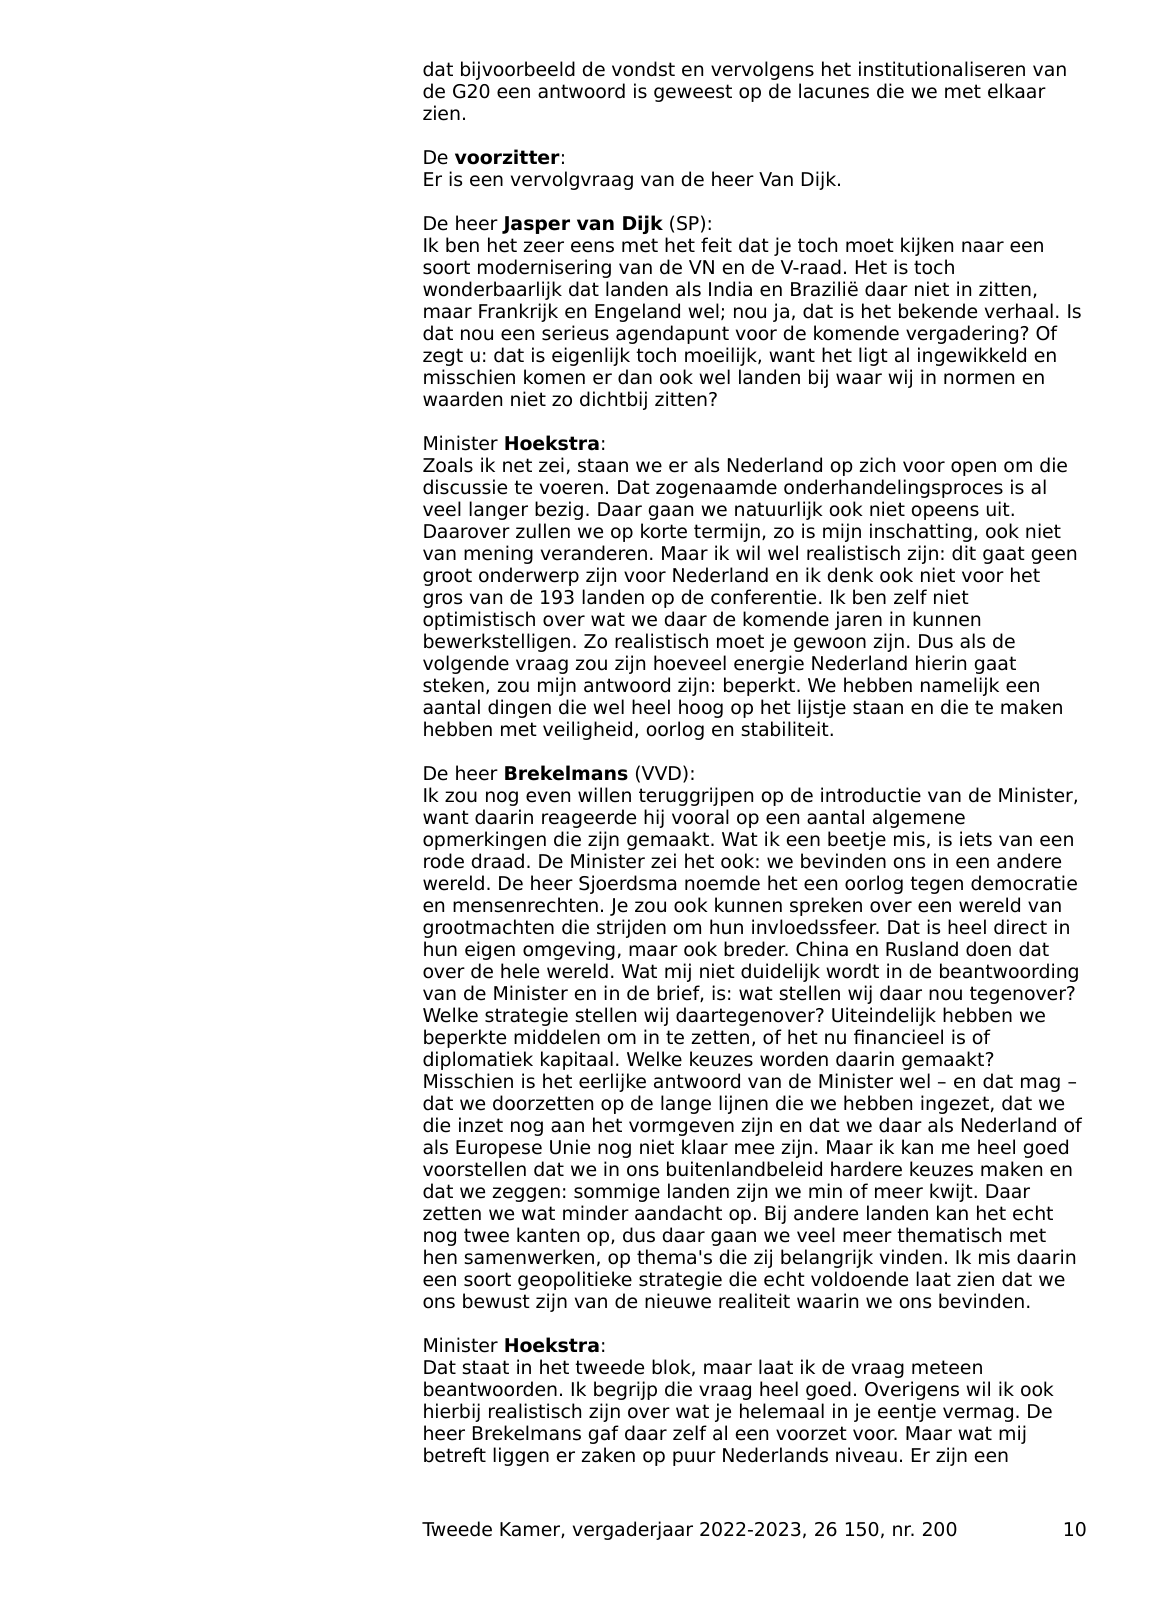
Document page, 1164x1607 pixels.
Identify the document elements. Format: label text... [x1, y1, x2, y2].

text Dat staat in het tweede blok, maar laat ik de vraag meteen beantwoorden. Ik begrijp die vraag heel goed. Overigens wil ik ook hierbij realistisch zijn over wat je helemaal in je eentje vermag. De heer Brekelmans gaf daar zelf al een voorzet voor. Maar wat mij betreft liggen er zaken op puur Nederlands niveau. Er zijn een [422, 1357, 1087, 1467]
text Er is een vervolgvraag van de heer Van Dijk. [422, 169, 1087, 191]
text De voorzitter: [422, 147, 1087, 169]
text De heer Jasper van Dijk (SP): [422, 213, 1087, 235]
text Minister Hoekstra: [422, 1335, 1087, 1357]
text Minister Hoekstra: [422, 433, 1087, 455]
text Ik ben het zeer eens met het feit dat je toch moet kijken naar een soort modernisering van de VN en de V-raad. Het is toch wonderbaarlijk dat landen als India en Brazilië daar niet in zitten, maar Frankrijk en Engeland wel; nou ja, dat is het bekende verhaal. Is dat nou een serieus agendapunt voor de komende vergadering? Of zegt u: dat is eigenlijk toch moeilijk, want het ligt al ingewikkeld en misschien komen er dan ook wel landen bij waar wij in normen en waarden niet zo dichtbij zitten? [422, 235, 1087, 411]
text Zoals ik net zei, staan we er als Nederland op zich voor open om die discussie te voeren. Dat zogenaamde onderhandelingsproces is al veel langer bezig. Daar gaan we natuurlijk ook niet opeens uit. Daarover zullen we op korte termijn, zo is mijn inschatting, ook niet van mening veranderen. Maar ik wil wel realistisch zijn: dit gaat geen groot onderwerp zijn voor Nederland en ik denk ook niet voor het gros van de 193 landen op de conferentie. Ik ben zelf niet optimistisch over wat we daar de komende jaren in kunnen bewerkstelligen. Zo realistisch moet je gewoon zijn. Dus als de volgende vraag zou zijn hoeveel energie Nederland hierin gaat steken, zou mijn antwoord zijn: beperkt. We hebben namelijk een aantal dingen die wel heel hoog op het lijstje staan en die te maken hebben met veiligheid, oorlog en stabiliteit. [422, 455, 1087, 741]
text De heer Brekelmans (VVD): [422, 763, 1087, 785]
text dat bijvoorbeeld de vondst en vervolgens het institutionaliseren van de G20 een antwoord is geweest op de lacunes die we met elkaar zien. [422, 59, 1087, 125]
text Ik zou nog even willen teruggrijpen op de introductie van de Minister, want daarin reageerde hij vooral op een aantal algemene opmerkingen die zijn gemaakt. Wat ik een beetje mis, is iets van een rode draad. De Minister zei het ook: we bevinden ons in een andere wereld. De heer Sjoerdsma noemde het een oorlog tegen democratie en mensenrechten. Je zou ook kunnen spreken over een wereld van grootmachten die strijden om hun invloedssfeer. Dat is heel direct in hun eigen omgeving, maar ook breder. China en Rusland doen dat over de hele wereld. Wat mij niet duidelijk wordt in de beantwoording van de Minister en in de brief, is: wat stellen wij daar nou tegenover? Welke strategie stellen wij daartegenover? Uiteindelijk hebben we beperkte middelen om in te zetten, of het nu financieel is of diplomatiek kapitaal. Welke keuzes worden daarin gemaakt? Misschien is het eerlijke antwoord van de Minister wel – en dat mag – dat we doorzetten op de lange lijnen die we hebben ingezet, dat we die inzet nog aan het vormgeven zijn en dat we daar als Nederland of als Europese Unie nog niet klaar mee zijn. Maar ik kan me heel goed voorstellen dat we in ons buitenlandbeleid hardere keuzes maken en dat we zeggen: sommige landen zijn we min of meer kwijt. Daar zetten we wat minder aandacht op. Bij andere landen kan het echt nog twee kanten op, dus daar gaan we veel meer thematisch met hen samenwerken, op thema's die zij belangrijk vinden. Ik mis daarin een soort geopolitieke strategie die echt voldoende laat zien dat we ons bewust zijn van de nieuwe realiteit waarin we ons bevinden. [422, 785, 1087, 1313]
